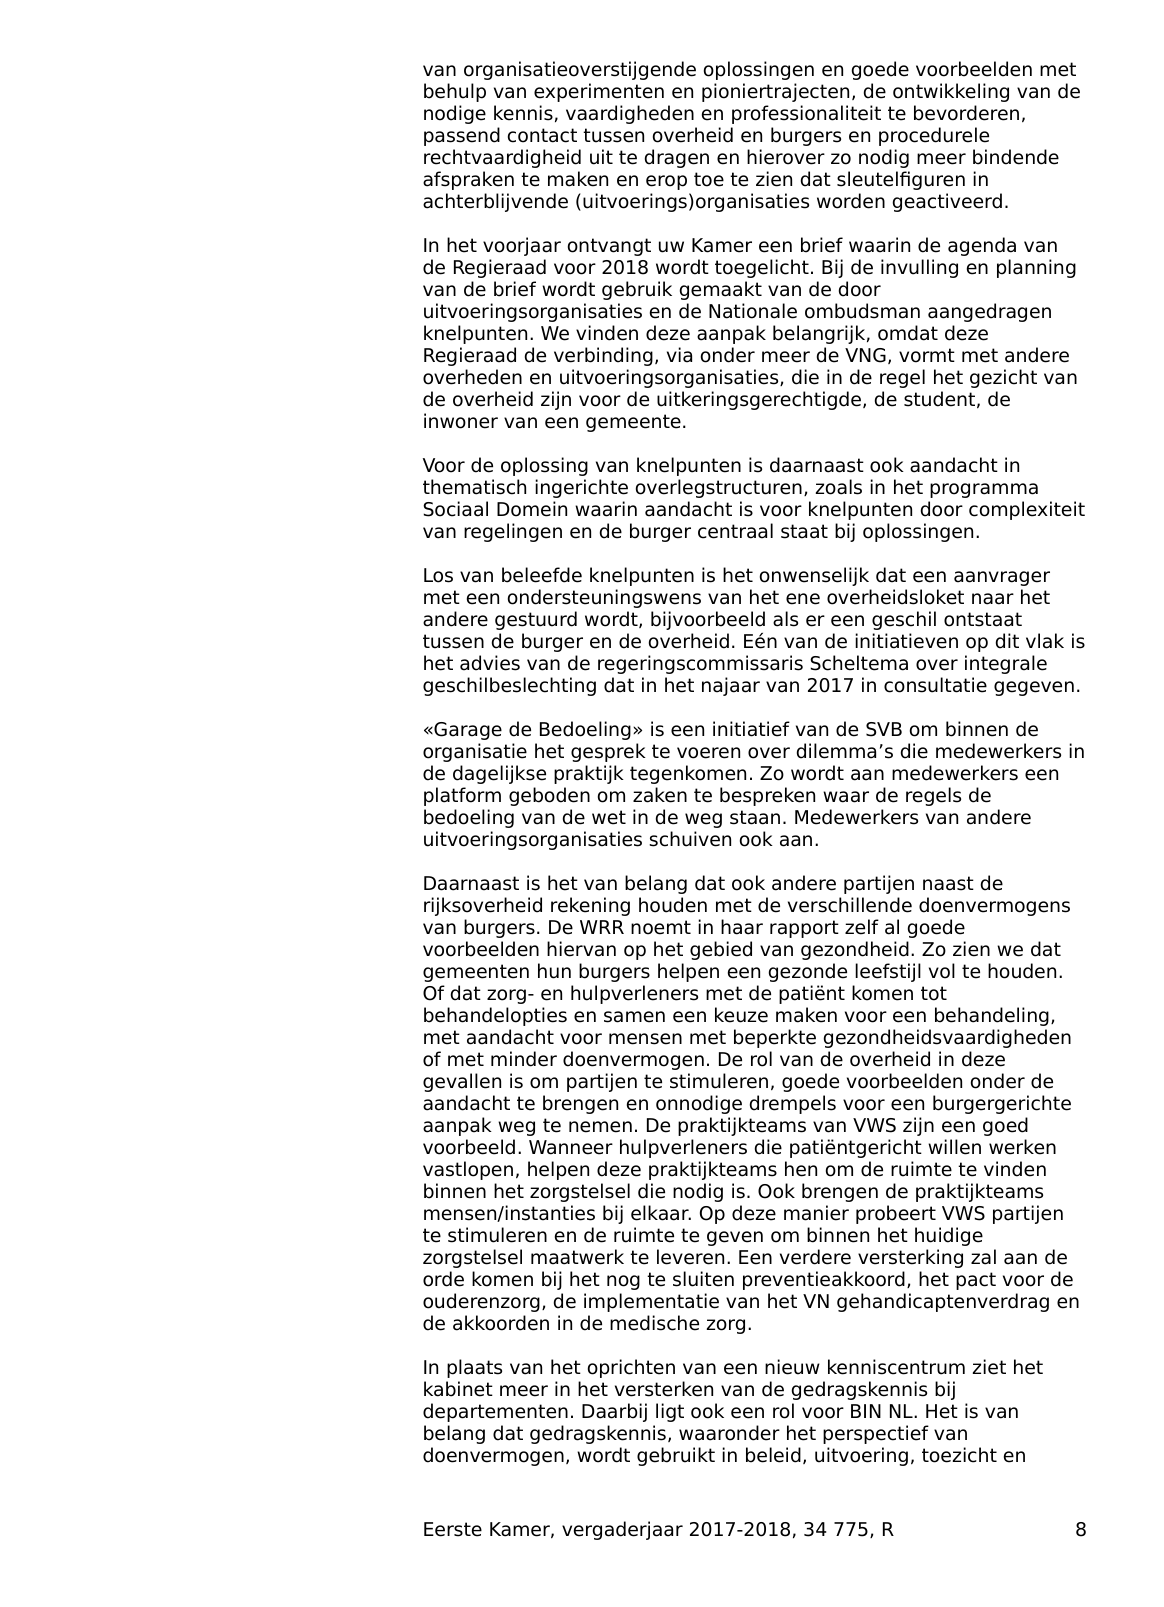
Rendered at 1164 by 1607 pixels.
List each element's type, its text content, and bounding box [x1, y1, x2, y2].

text Daarnaast is het van belang dat ook andere partijen naast de rijksoverheid rekening houden met de verschillende doenvermogens van burgers. De WRR noemt in haar rapport zelf al goede voorbeelden hiervan op het gebied van gezondheid. Zo zien we dat gemeenten hun burgers helpen een gezonde leefstijl vol te houden. Of dat zorg- en hulpverleners met de patiënt komen tot behandelopties en samen een keuze maken voor een behandeling, met aandacht voor mensen met beperkte gezondheidsvaardigheden of met minder doenvermogen. De rol van de overheid in deze gevallen is om partijen te stimuleren, goede voorbeelden onder de aandacht te brengen en onnodige drempels voor een burgergerichte aanpak weg te nemen. De praktijkteams van VWS zijn een goed voorbeeld. Wanneer hulpverleners die patiëntgericht willen werken vastlopen, helpen deze praktijkteams hen om de ruimte te vinden binnen het zorgstelsel die nodig is. Ook brengen de praktijkteams mensen/instanties bij elkaar. Op deze manier probeert VWS partijen te stimuleren en de ruimte te geven om binnen het huidige zorgstelsel maatwerk te leveren. Een verdere versterking zal aan de orde komen bij het nog te sluiten preventieakkoord, het pact voor de ouderenzorg, de implementatie van het VN gehandicaptenverdrag en de akkoorden in de medische zorg. [422, 873, 1087, 1335]
text In plaats van het oprichten van een nieuw kenniscentrum ziet het kabinet meer in het versterken van de gedragskennis bij departementen. Daarbij ligt ook een rol voor BIN NL. Het is van belang dat gedragskennis, waaronder het perspectief van doenvermogen, wordt gebruikt in beleid, uitvoering, toezicht en [422, 1357, 1087, 1467]
text Voor de oplossing van knelpunten is daarnaast ook aandacht in thematisch ingerichte overlegstructuren, zoals in het programma Sociaal Domein waarin aandacht is voor knelpunten door complexiteit van regelingen en de burger centraal staat bij oplossingen. [422, 455, 1087, 543]
text In het voorjaar ontvangt uw Kamer een brief waarin de agenda van de Regieraad voor 2018 wordt toegelicht. Bij de invulling en planning van de brief wordt gebruik gemaakt van de door uitvoeringsorganisaties en de Nationale ombudsman aangedragen knelpunten. We vinden deze aanpak belangrijk, omdat deze Regieraad de verbinding, via onder meer de VNG, vormt met andere overheden en uitvoeringsorganisaties, die in de regel het gezicht van de overheid zijn voor de uitkeringsgerechtigde, de student, de inwoner van een gemeente. [422, 235, 1087, 433]
text van organisatieoverstijgende oplossingen en goede voorbeelden met behulp van experimenten en pioniertrajecten, de ontwikkeling van de nodige kennis, vaardigheden en professionaliteit te bevorderen, passend contact tussen overheid en burgers en procedurele rechtvaardigheid uit te dragen en hierover zo nodig meer bindende afspraken te maken en erop toe te zien dat sleutelfiguren in achterblijvende (uitvoerings)organisaties worden geactiveerd. [422, 59, 1087, 213]
text Los van beleefde knelpunten is het onwenselijk dat een aanvrager met een ondersteuningswens van het ene overheidsloket naar het andere gestuurd wordt, bijvoorbeeld als er een geschil ontstaat tussen de burger en de overheid. Eén van de initiatieven op dit vlak is het advies van de regeringscommissaris Scheltema over integrale geschilbeslechting dat in het najaar van 2017 in consultatie gegeven. [422, 565, 1087, 697]
text «Garage de Bedoeling» is een initiatief van de SVB om binnen de organisatie het gesprek te voeren over dilemma’s die medewerkers in de dagelijkse praktijk tegenkomen. Zo wordt aan medewerkers een platform geboden om zaken te bespreken waar de regels de bedoeling van de wet in de weg staan. Medewerkers van andere uitvoeringsorganisaties schuiven ook aan. [422, 719, 1087, 851]
